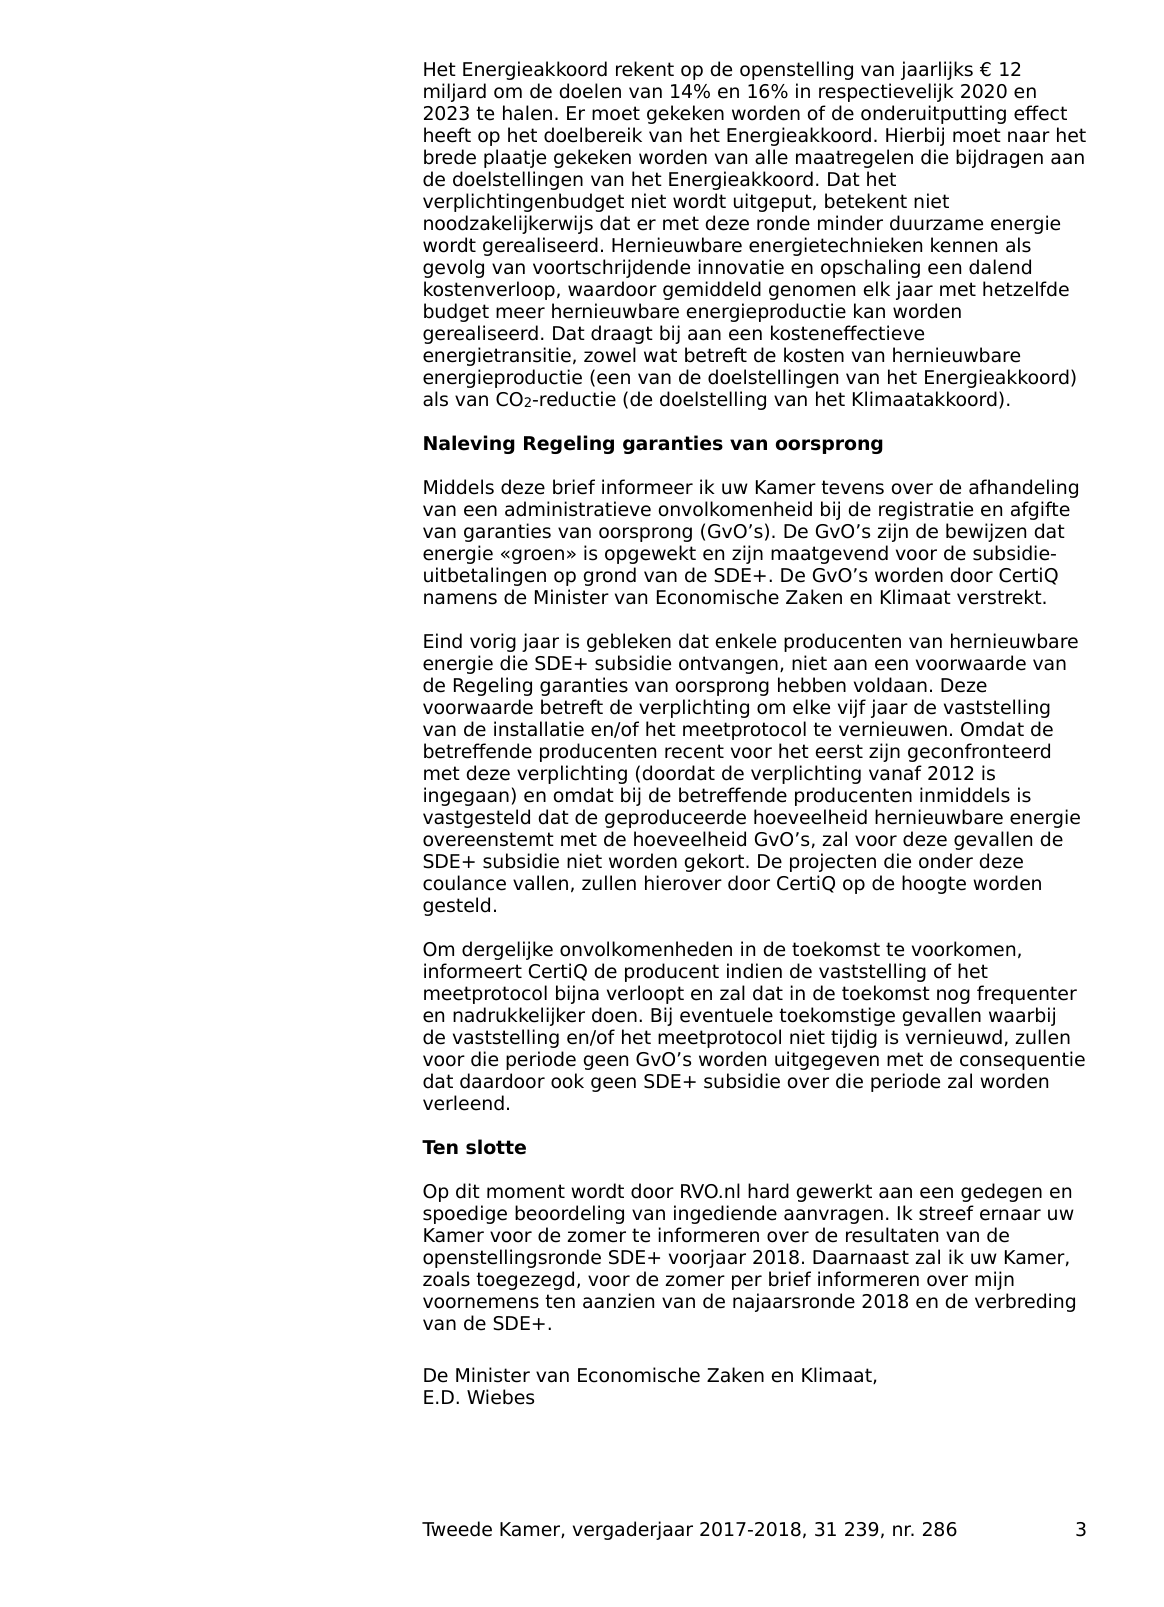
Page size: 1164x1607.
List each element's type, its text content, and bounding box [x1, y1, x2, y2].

text Het Energieakkoord rekent op de openstelling van jaarlijks € 12 miljard om de doelen van 14% en 16% in respectievelijk 2020 en 2023 te halen. Er moet gekeken worden of de onderuitputting effect heeft op het doelbereik van het Energieakkoord. Hierbij moet naar het brede plaatje gekeken worden van alle maatregelen die bijdragen aan de doelstellingen van het Energieakkoord. Dat het verplichtingenbudget niet wordt uitgeput, betekent niet noodzakelijkerwijs dat er met deze ronde minder duurzame energie wordt gerealiseerd. Hernieuwbare energietechnieken kennen als gevolg van voortschrijdende innovatie en opschaling een dalend kostenverloop, waardoor gemiddeld genomen elk jaar met hetzelfde budget meer hernieuwbare energieproductie kan worden gerealiseerd. Dat draagt bij aan een kosteneffectieve energietransitie, zowel wat betreft de kosten van hernieuwbare energieproductie (een van de doelstellingen van het Energieakkoord) als van CO2-reductie (de doelstelling van het Klimaatakkoord). [422, 59, 1087, 411]
text Eind vorig jaar is gebleken dat enkele producenten van hernieuwbare energie die SDE+ subsidie ontvangen, niet aan een voorwaarde van de Regeling garanties van oorsprong hebben voldaan. Deze voorwaarde betreft de verplichting om elke vijf jaar de vaststelling van de installatie en/of het meetprotocol te vernieuwen. Omdat de betreffende producenten recent voor het eerst zijn geconfronteerd met deze verplichting (doordat de verplichting vanaf 2012 is ingegaan) en omdat bij de betreffende producenten inmiddels is vastgesteld dat de geproduceerde hoeveelheid hernieuwbare energie overeenstemt met de hoeveelheid GvO’s, zal voor deze gevallen de SDE+ subsidie niet worden gekort. De projecten die onder deze coulance vallen, zullen hierover door CertiQ op de hoogte worden gesteld. [422, 631, 1087, 917]
text De Minister van Economische Zaken en Klimaat, E.D. Wiebes [422, 1365, 1087, 1409]
subtitle Naleving Regeling garanties van oorsprong [422, 433, 1087, 455]
text Middels deze brief informeer ik uw Kamer tevens over de afhandeling van een administratieve onvolkomenheid bij de registratie en afgifte van garanties van oorsprong (GvO’s). De GvO’s zijn de bewijzen dat energie «groen» is opgewekt en zijn maatgevend voor de subsidie-uitbetalingen op grond van de SDE+. De GvO’s worden door CertiQ namens de Minister van Economische Zaken en Klimaat verstrekt. [422, 477, 1087, 609]
text Om dergelijke onvolkomenheden in de toekomst te voorkomen, informeert CertiQ de producent indien de vaststelling of het meetprotocol bijna verloopt en zal dat in de toekomst nog frequenter en nadrukkelijker doen. Bij eventuele toekomstige gevallen waarbij de vaststelling en/of het meetprotocol niet tijdig is vernieuwd, zullen voor die periode geen GvO’s worden uitgegeven met de consequentie dat daardoor ook geen SDE+ subsidie over die periode zal worden verleend. [422, 939, 1087, 1115]
text Op dit moment wordt door RVO.nl hard gewerkt aan een gedegen en spoedige beoordeling van ingediende aanvragen. Ik streef ernaar uw Kamer voor de zomer te informeren over de resultaten van de openstellingsronde SDE+ voorjaar 2018. Daarnaast zal ik uw Kamer, zoals toegezegd, voor de zomer per brief informeren over mijn voornemens ten aanzien van de najaarsronde 2018 en de verbreding van de SDE+. [422, 1181, 1087, 1335]
subtitle Ten slotte [422, 1137, 1087, 1159]
